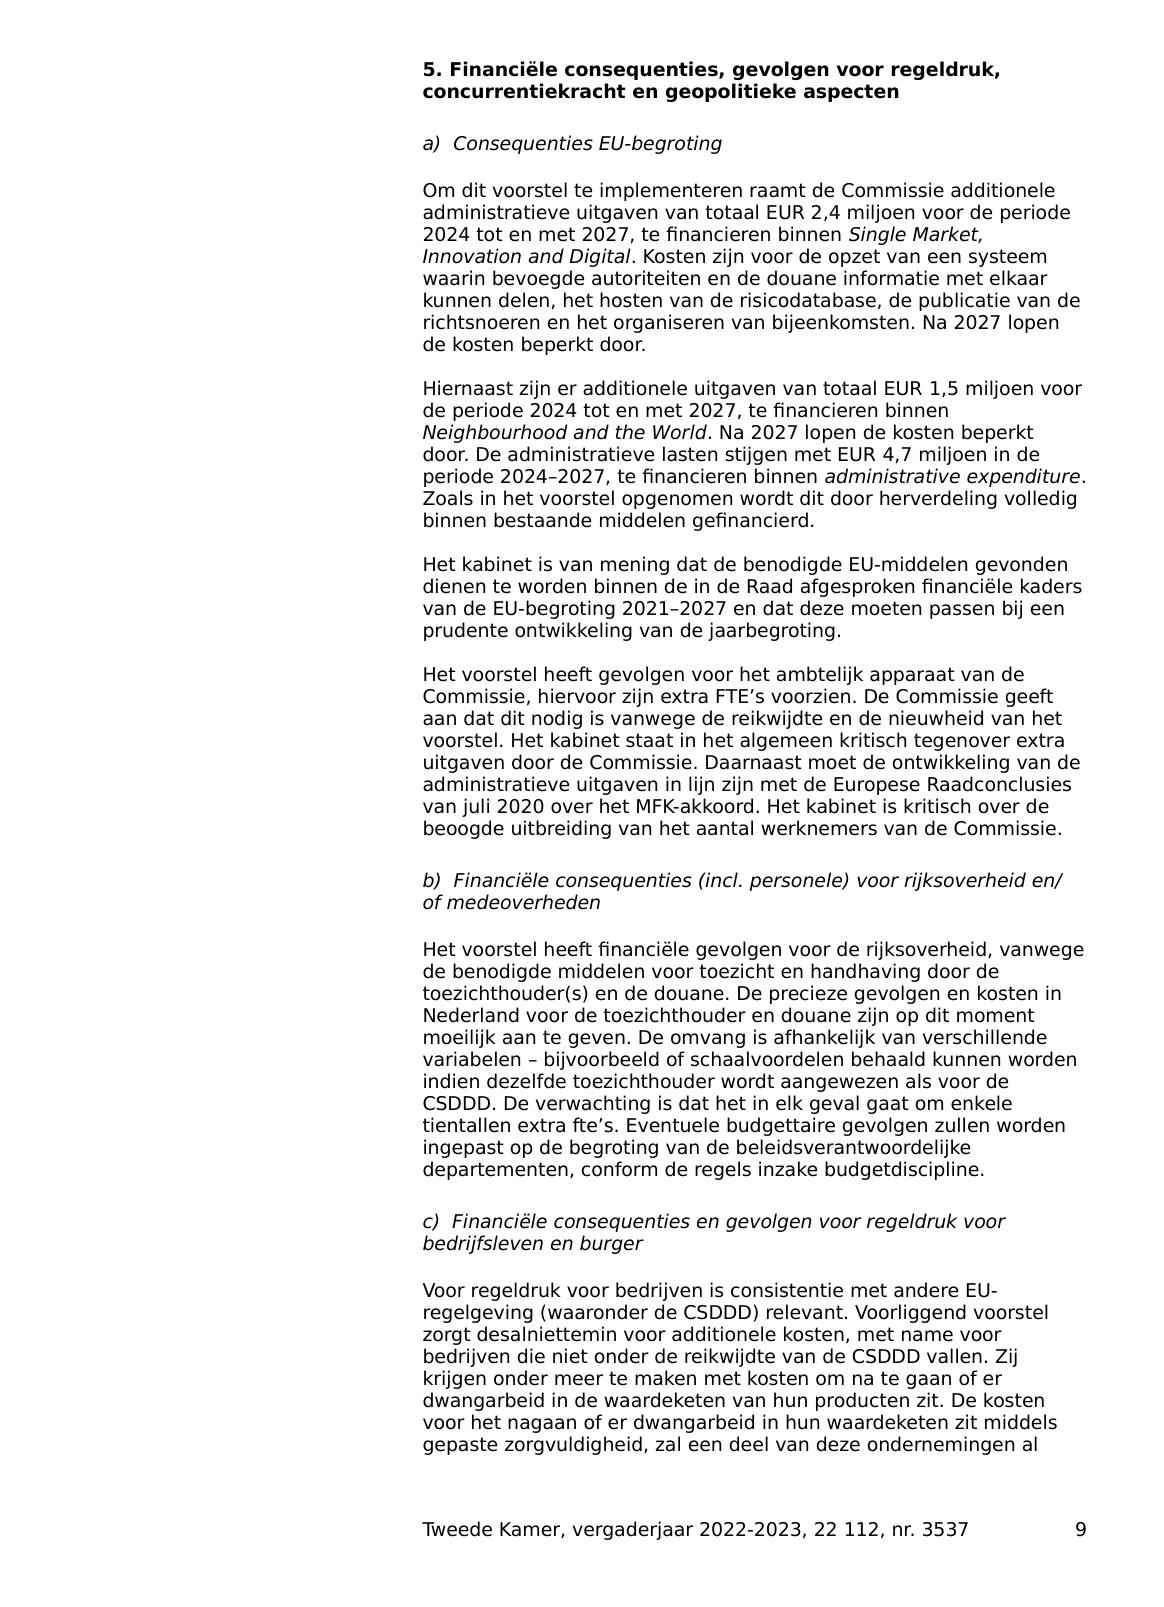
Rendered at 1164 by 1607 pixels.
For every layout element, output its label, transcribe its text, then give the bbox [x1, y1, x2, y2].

text Hiernaast zijn er additionele uitgaven van totaal EUR 1,5 miljoen voor de periode 2024 tot en met 2027, te financieren binnen Neighbourhood and the World. Na 2027 lopen de kosten beperkt door. De administratieve lasten stijgen met EUR 4,7 miljoen in de periode 2024–2027, te financieren binnen administrative expenditure. Zoals in het voorstel opgenomen wordt dit door herverdeling volledig binnen bestaande middelen gefinancierd. [422, 378, 1087, 532]
subtitle b) Financiële consequenties (incl. personele) voor rijksoverheid en/ of medeoverheden [422, 870, 1087, 914]
subtitle c) Financiële consequenties en gevolgen voor regeldruk voor bedrijfsleven en burger [422, 1211, 1087, 1255]
subtitle 5. Financiële consequenties, gevolgen voor regeldruk, concurrentiekracht en geopolitieke aspecten [422, 59, 1087, 103]
text Het voorstel heeft gevolgen voor het ambtelijk apparaat van de Commissie, hiervoor zijn extra FTE’s voorzien. De Commissie geeft aan dat dit nodig is vanwege de reikwijdte en de nieuwheid van het voorstel. Het kabinet staat in het algemeen kritisch tegenover extra uitgaven door de Commissie. Daarnaast moet de ontwikkeling van de administratieve uitgaven in lijn zijn met de Europese Raadconclusies van juli 2020 over het MFK-akkoord. Het kabinet is kritisch over de beoogde uitbreiding van het aantal werknemers van de Commissie. [422, 664, 1087, 840]
subtitle a) Consequenties EU-begroting [422, 133, 1087, 155]
text Om dit voorstel te implementeren raamt de Commissie additionele administratieve uitgaven van totaal EUR 2,4 miljoen voor de periode 2024 tot en met 2027, te financieren binnen Single Market, Innovation and Digital. Kosten zijn voor de opzet van een systeem waarin bevoegde autoriteiten en de douane informatie met elkaar kunnen delen, het hosten van de risicodatabase, de publicatie van de richtsnoeren en het organiseren van bijeenkomsten. Na 2027 lopen de kosten beperkt door. [422, 180, 1087, 356]
text Het kabinet is van mening dat de benodigde EU-middelen gevonden dienen te worden binnen de in de Raad afgesproken financiële kaders van de EU-begroting 2021–2027 en dat deze moeten passen bij een prudente ontwikkeling van de jaarbegroting. [422, 554, 1087, 642]
text Het voorstel heeft financiële gevolgen voor de rijksoverheid, vanwege de benodigde middelen voor toezicht en handhaving door de toezichthouder(s) en de douane. De precieze gevolgen en kosten in Nederland voor de toezichthouder en douane zijn op dit moment moeilijk aan te geven. De omvang is afhankelijk van verschillende variabelen – bijvoorbeeld of schaalvoordelen behaald kunnen worden indien dezelfde toezichthouder wordt aangewezen als voor de CSDDD. De verwachting is dat het in elk geval gaat om enkele tientallen extra fte’s. Eventuele budgettaire gevolgen zullen worden ingepast op de begroting van de beleidsverantwoordelijke departementen, conform de regels inzake budgetdiscipline. [422, 939, 1087, 1181]
text Voor regeldruk voor bedrijven is consistentie met andere EU-regelgeving (waaronder de CSDDD) relevant. Voorliggend voorstel zorgt desalniettemin voor additionele kosten, met name voor bedrijven die niet onder de reikwijdte van de CSDDD vallen. Zij krijgen onder meer te maken met kosten om na te gaan of er dwangarbeid in de waardeketen van hun producten zit. De kosten voor het nagaan of er dwangarbeid in hun waardeketen zit middels gepaste zorgvuldigheid, zal een deel van deze ondernemingen al [422, 1280, 1087, 1456]
